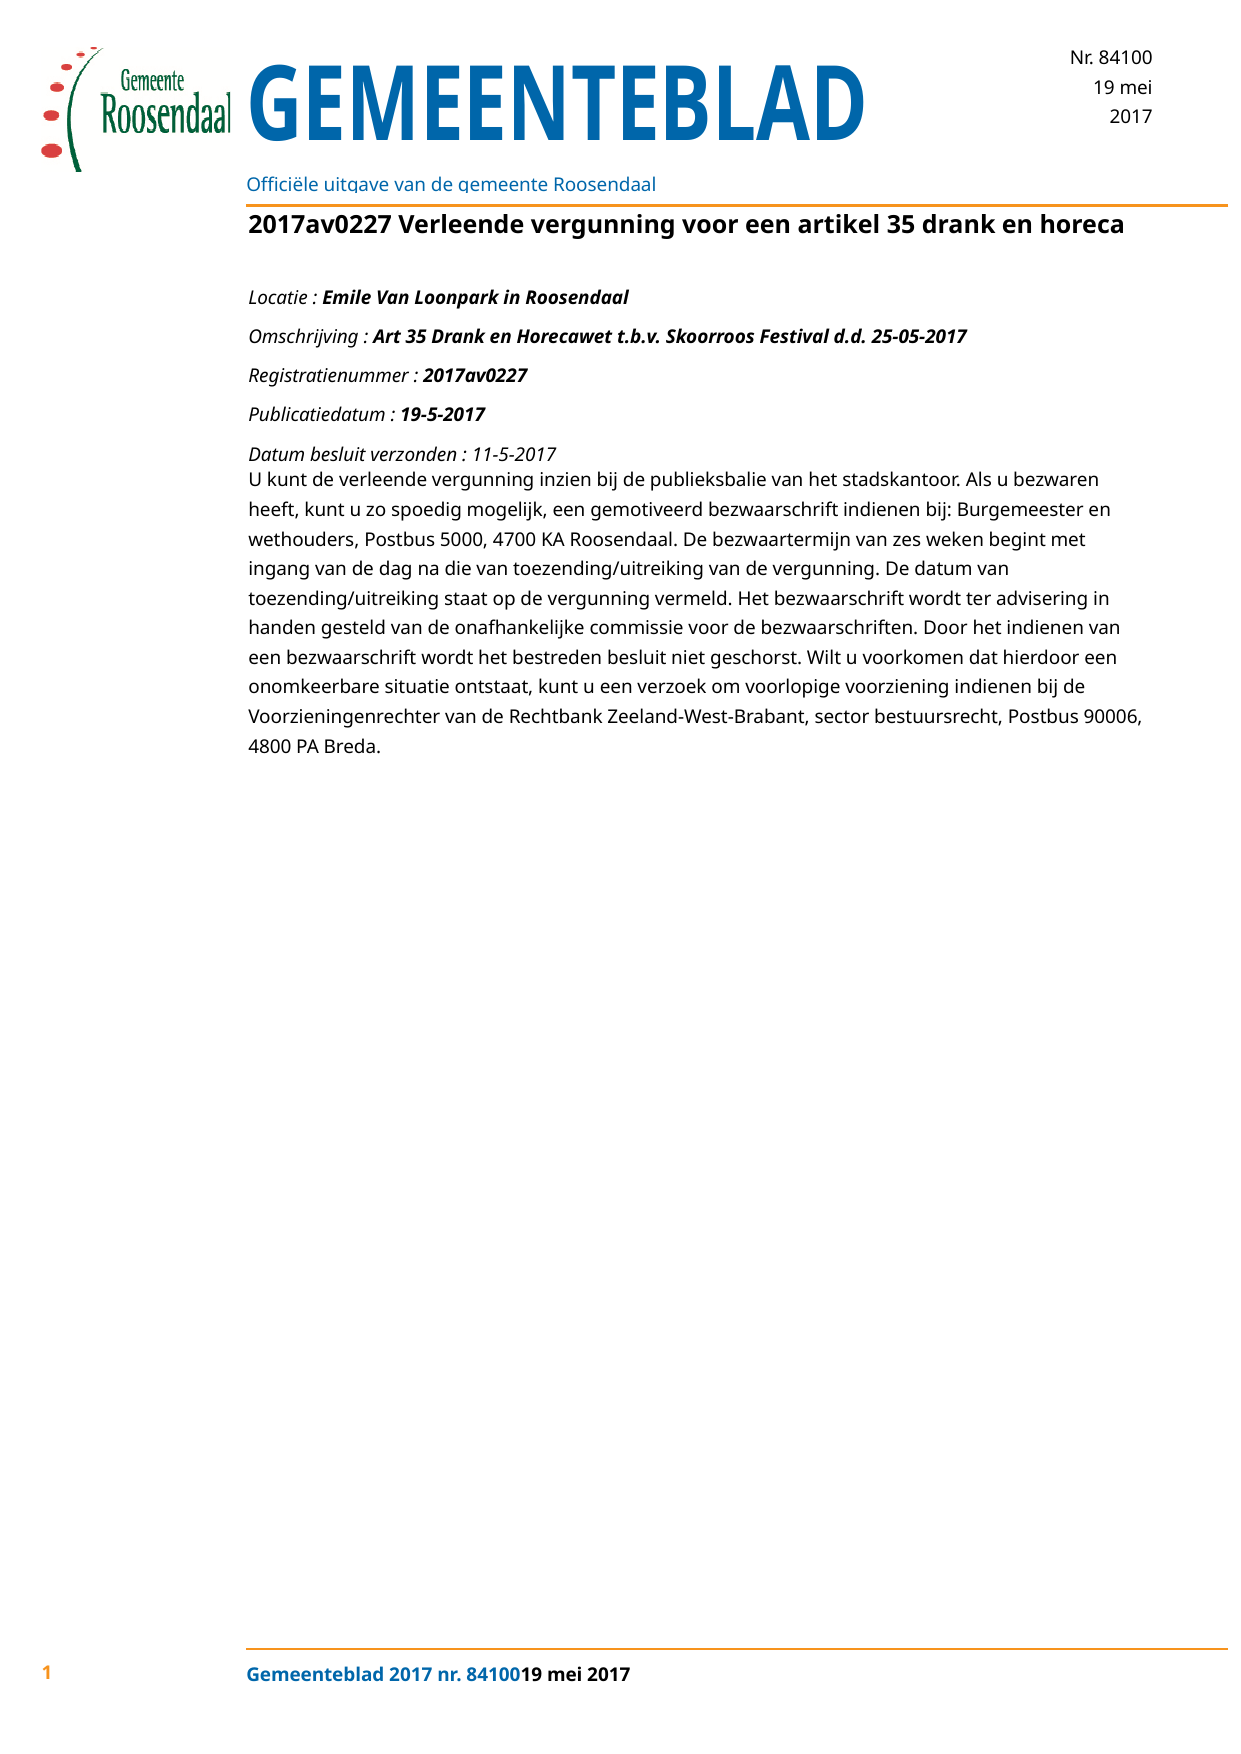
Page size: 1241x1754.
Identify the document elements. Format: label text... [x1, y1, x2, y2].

text U kunt de verleende vergunning inzien bij de publieksbalie van het stadskantoor. Als u bezwaren heeft, kunt u zo spoedig mogelijk, een gemotiveerd bezwaarschrift indienen bij: Burgemeester en wethouders, Postbus 5000, 4700 KA Roosendaal. De bezwaartermijn van zes weken begint met ingang van de dag na die van toezending/uitreiking van de vergunning. De datum van toezending/uitreiking staat op de vergunning vermeld. Het bezwaarschrift wordt ter advisering in handen gesteld van de onafhankelijke commissie voor de bezwaarschriften. Door het indienen van een bezwaarschrift wordt het bestreden besluit niet geschorst. Wilt u voorkomen dat hierdoor een onomkeerbare situatie ontstaat, kunt u een verzoek om voorlopige voorziening indienen bij de Voorzieningenrechter van de Rechtbank Zeeland-West-Brabant, sector bestuursrecht, Postbus 90006, 4800 PA Breda. [248, 467, 1152, 759]
picture [41, 47, 231, 172]
text Locatie : Emile Van Loonpark in Roosendaal [248, 284, 1152, 309]
text Datum besluit verzonden : 11-5-2017 [248, 441, 1152, 467]
text 2017av0227 Verleende vergunning voor een artikel 35 drank en horeca [248, 207, 1152, 241]
text Publicatiedatum : 19-5-2017 [248, 402, 1152, 427]
text Omschrijving : Art 35 Drank en Horecawet t.b.v. Skoorroos Festival d.d. 25-05-2017 [248, 323, 1152, 349]
text Registratienummer : 2017av0227 [248, 362, 1152, 388]
